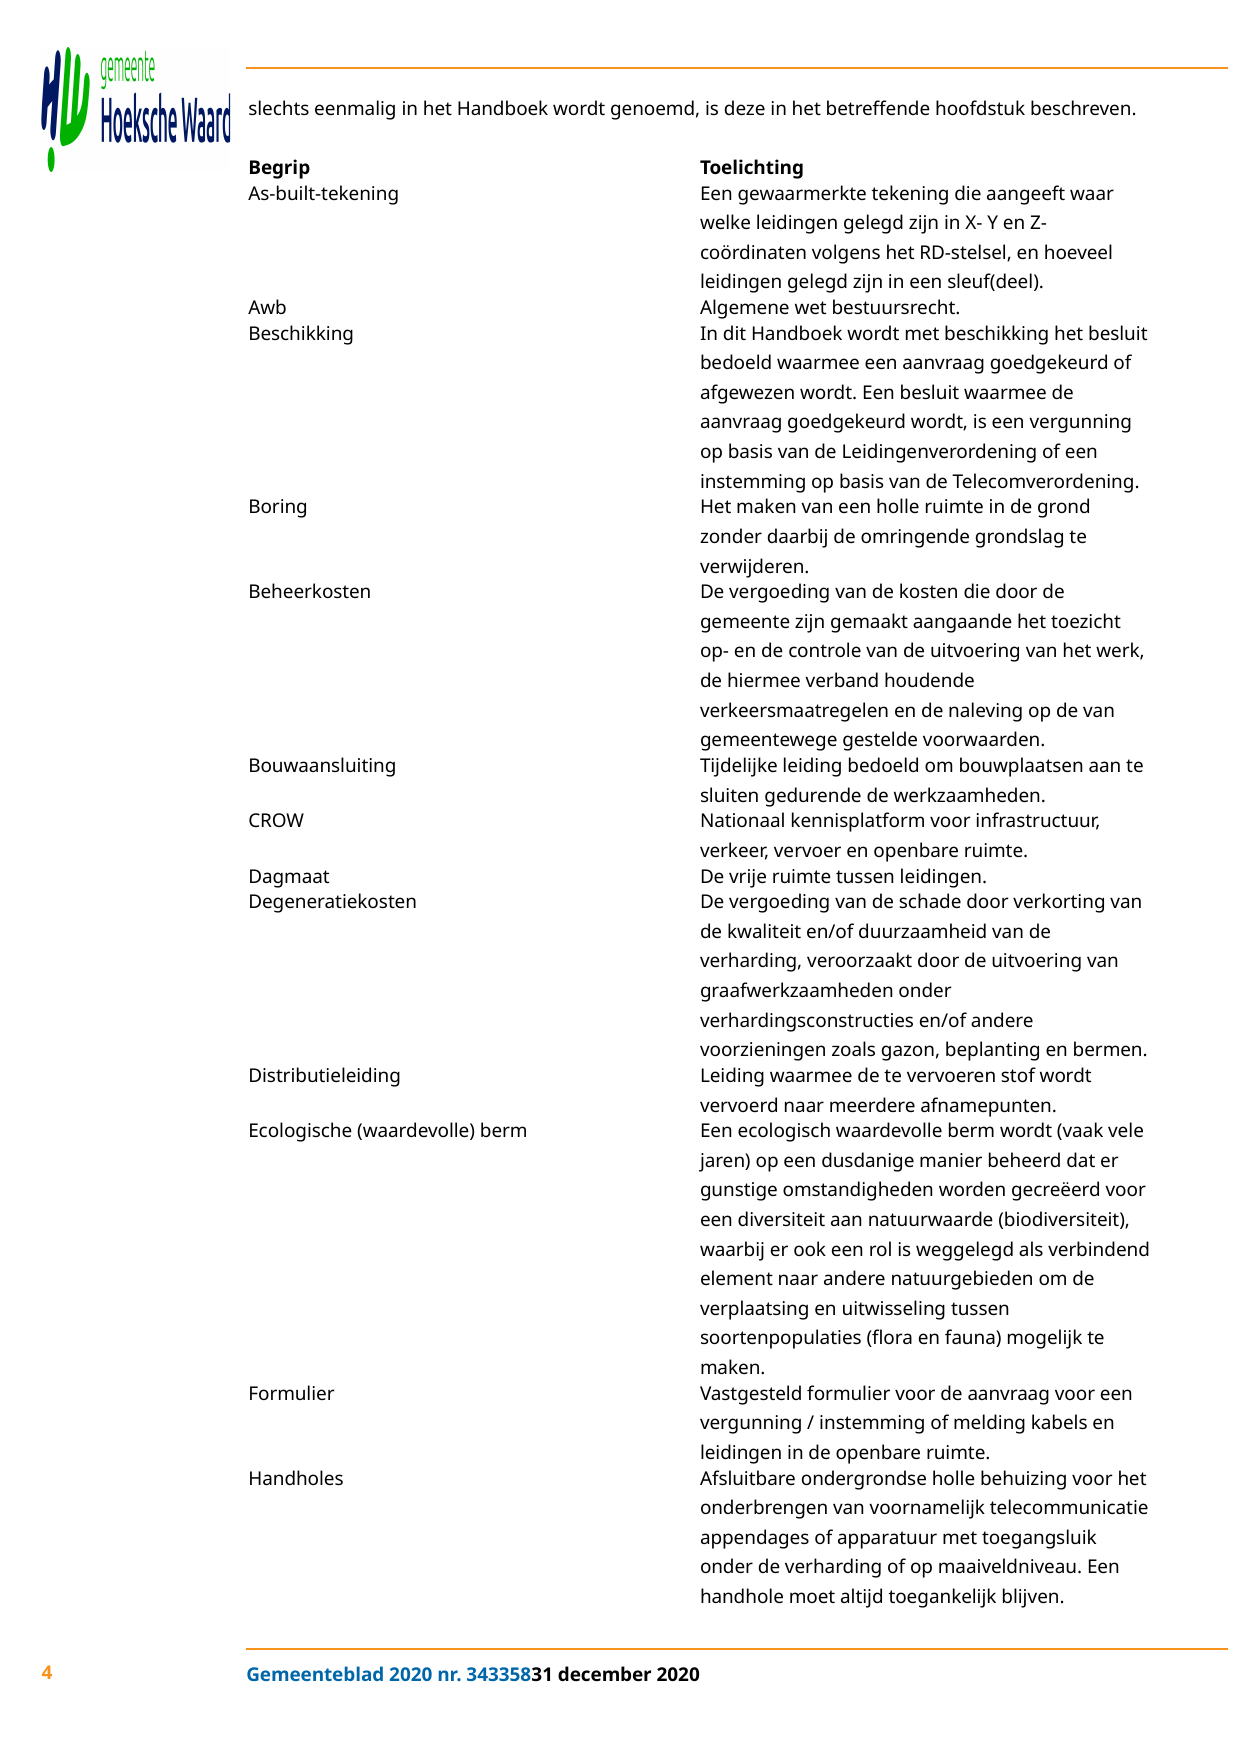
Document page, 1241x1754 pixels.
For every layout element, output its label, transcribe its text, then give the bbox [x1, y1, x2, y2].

table_header Toelichting [700, 154, 1152, 180]
table_cell Vastgesteld formulier voor de aanvraag voor een vergunning / instemming of melding kabels en leidingen in de openbare ruimte. [700, 1380, 1152, 1465]
table_cell Awb [248, 294, 700, 320]
table_cell Beschikking [248, 320, 700, 494]
table_cell In dit Handboek wordt met beschikking het besluit bedoeld waarmee een aanvraag goedgekeurd of afgewezen wordt. Een besluit waarmee de aanvraag goedgekeurd wordt, is een vergunning op basis van de Leidingenverordening of een instemming op basis van de Telecomverordening. [700, 320, 1152, 494]
table_cell Leiding waarmee de te vervoeren stof wordt vervoerd naar meerdere afnamepunten. [700, 1062, 1152, 1117]
table_cell Afsluitbare ondergrondse holle behuizing voor het onderbrengen van voornamelijk telecommunicatie appendages of apparatuur met toegangsluik onder de verharding of op maaiveldniveau. Een handhole moet altijd toegankelijk blijven. [700, 1465, 1152, 1609]
table_cell Bouwaansluiting [248, 752, 700, 807]
table_cell Algemene wet bestuursrecht. [700, 294, 1152, 320]
table_cell Tijdelijke leiding bedoeld om bouwplaatsen aan te sluiten gedurende de werkzaamheden. [700, 752, 1152, 807]
table_cell Boring [248, 494, 700, 578]
table_cell De vrije ruimte tussen leidingen. [700, 863, 1152, 888]
table_cell As-built-tekening [248, 180, 700, 294]
table_cell De vergoeding van de kosten die door de gemeente zijn gemaakt aangaande het toezicht op- en de controle van de uitvoering van het werk, de hiermee verband houdende verkeersmaatregelen en de naleving op de van gemeentewege gestelde voorwaarden. [700, 579, 1152, 752]
table_cell Dagmaat [248, 863, 700, 888]
table_cell Een ecologisch waardevolle berm wordt (vaak vele jaren) op een dusdanige manier beheerd dat er gunstige omstandigheden worden gecreëerd voor een diversiteit aan natuurwaarde (biodiversiteit), waarbij er ook een rol is weggelegd als verbindend element naar andere natuurgebieden om de verplaatsing en uitwisseling tussen soortenpopulaties (flora en fauna) mogelijk te maken. [700, 1118, 1152, 1380]
picture [41, 47, 231, 172]
table_cell Beheerkosten [248, 579, 700, 752]
table_header Begrip [248, 154, 700, 180]
table_cell Handholes [248, 1465, 700, 1609]
table_cell De vergoeding van de schade door verkorting van de kwaliteit en/of duurzaamheid van de verharding, veroorzaakt door de uitvoering van graafwerkzaamheden onder verhardingsconstructies en/of andere voorzieningen zoals gazon, beplanting en bermen. [700, 889, 1152, 1062]
text slechts eenmalig in het Handboek wordt genoemd, is deze in het betreffende hoofdstuk beschreven. [248, 95, 1152, 121]
table_cell Distributieleiding [248, 1062, 700, 1117]
table_cell Degeneratiekosten [248, 889, 700, 1062]
table_cell Een gewaarmerkte tekening die aangeeft waar welke leidingen gelegd zijn in X- Y en Z-coördinaten volgens het RD-stelsel, en hoeveel leidingen gelegd zijn in een sleuf(deel). [700, 180, 1152, 294]
table_cell Het maken van een holle ruimte in de grond zonder daarbij de omringende grondslag te verwijderen. [700, 494, 1152, 578]
table_cell Formulier [248, 1380, 700, 1465]
table_cell Ecologische (waardevolle) berm [248, 1118, 700, 1380]
table_cell CROW [248, 808, 700, 863]
table_cell Nationaal kennisplatform voor infrastructuur, verkeer, vervoer en openbare ruimte. [700, 808, 1152, 863]
